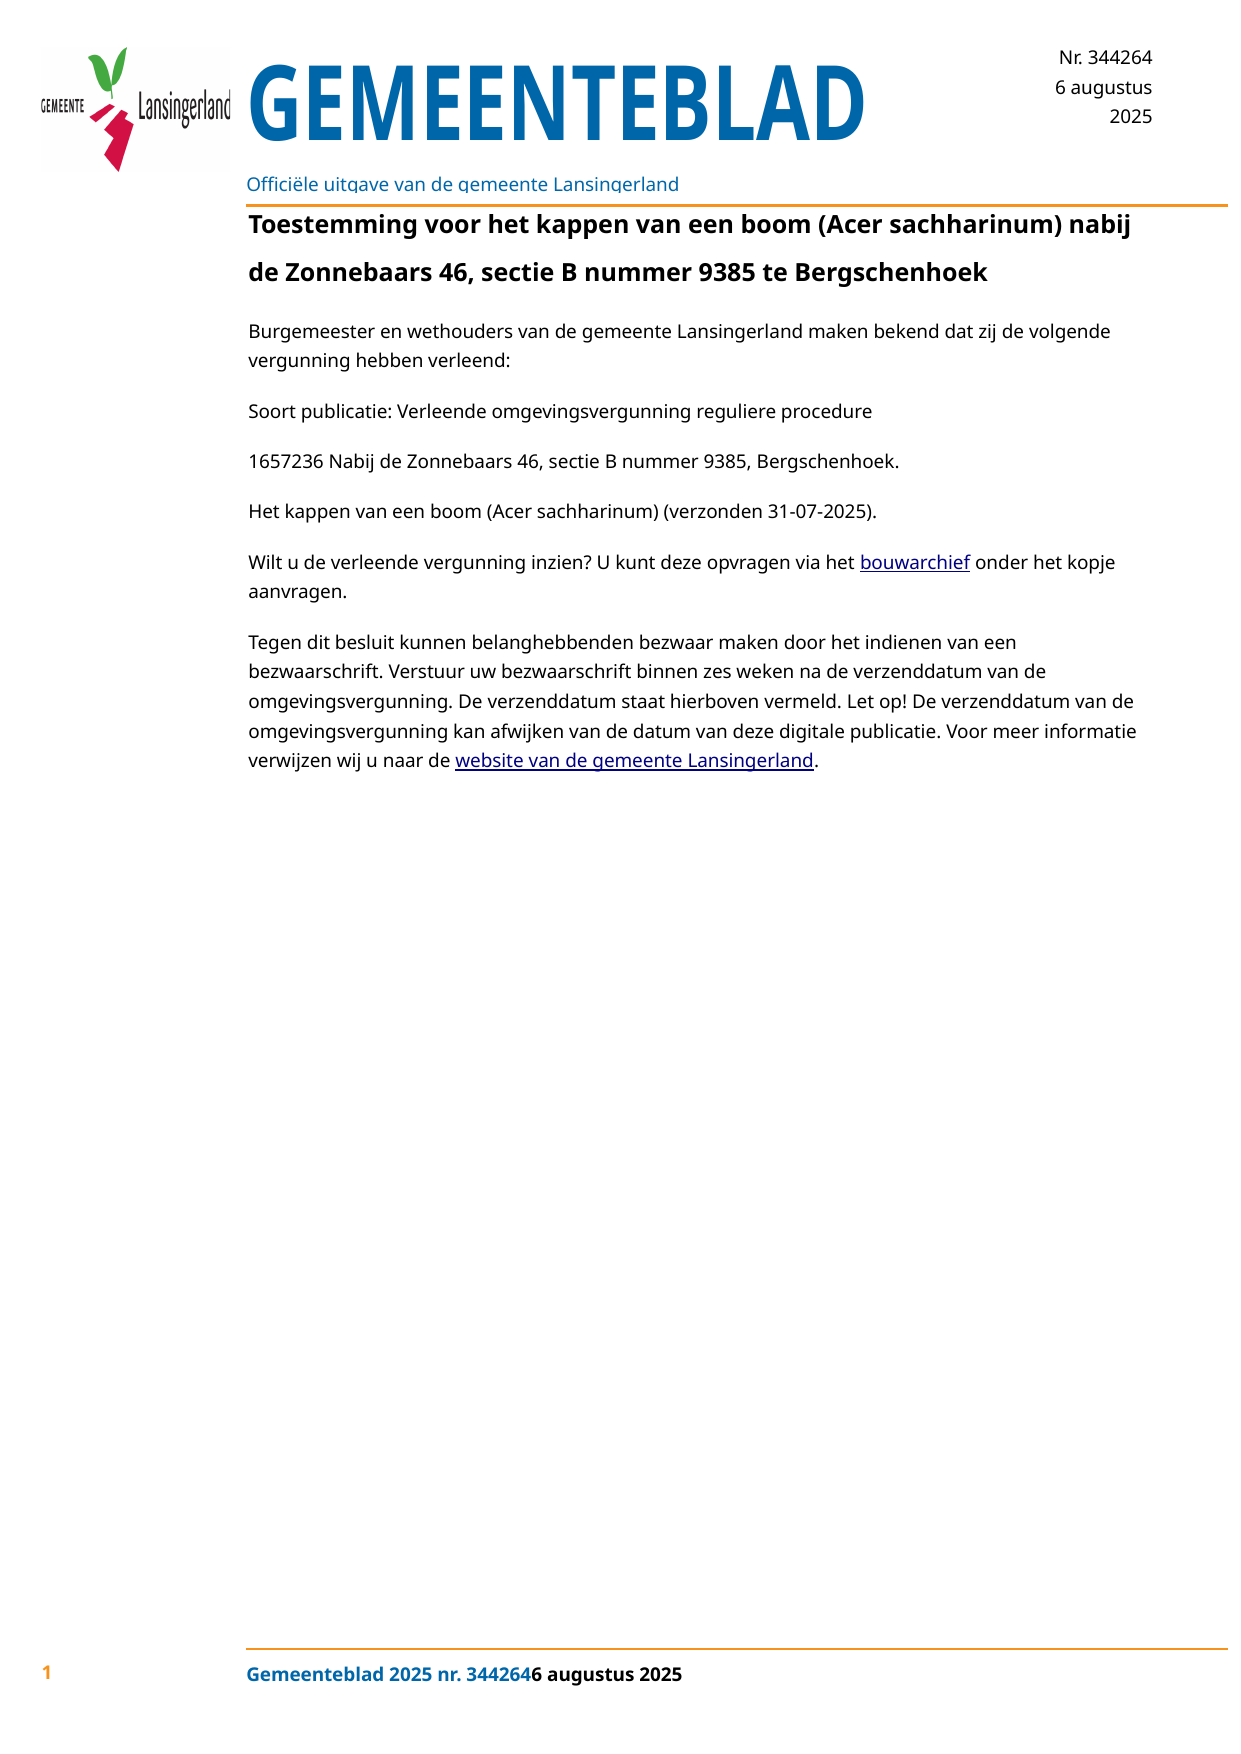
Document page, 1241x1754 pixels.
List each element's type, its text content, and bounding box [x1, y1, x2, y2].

text Burgemeester en wethouders van de gemeente Lansingerland maken bekend dat zij de volgende vergunning hebben verleend: [248, 318, 1152, 373]
text Soort publicatie: Verleende omgevingsvergunning reguliere procedure [248, 398, 1152, 424]
text Het kappen van een boom (Acer sachharinum) (verzonden 31-07-2025). [248, 499, 1152, 524]
picture [41, 47, 231, 172]
text 1657236 Nabij de Zonnebaars 46, sectie B nummer 9385, Bergschenhoek. [248, 448, 1152, 474]
text Wilt u de verleende vergunning inzien? U kunt deze opvragen via het bouwarchief onder het kopje aanvragen. [248, 549, 1152, 604]
text Toestemming voor het kappen van een boom (Acer sachharinum) nabij de Zonnebaars 46, sectie B nummer 9385 te Bergschenhoek [248, 207, 1152, 288]
text Tegen dit besluit kunnen belanghebbenden bezwaar maken door het indienen van een bezwaarschrift. Verstuur uw bezwaarschrift binnen zes weken na de verzenddatum van de omgevingsvergunning. De verzenddatum staat hierboven vermeld. Let op! De verzenddatum van de omgevingsvergunning kan afwijken van de datum van deze digitale publicatie. Voor meer informatie verwijzen wij u naar de website van de gemeente Lansingerland. [248, 629, 1152, 773]
